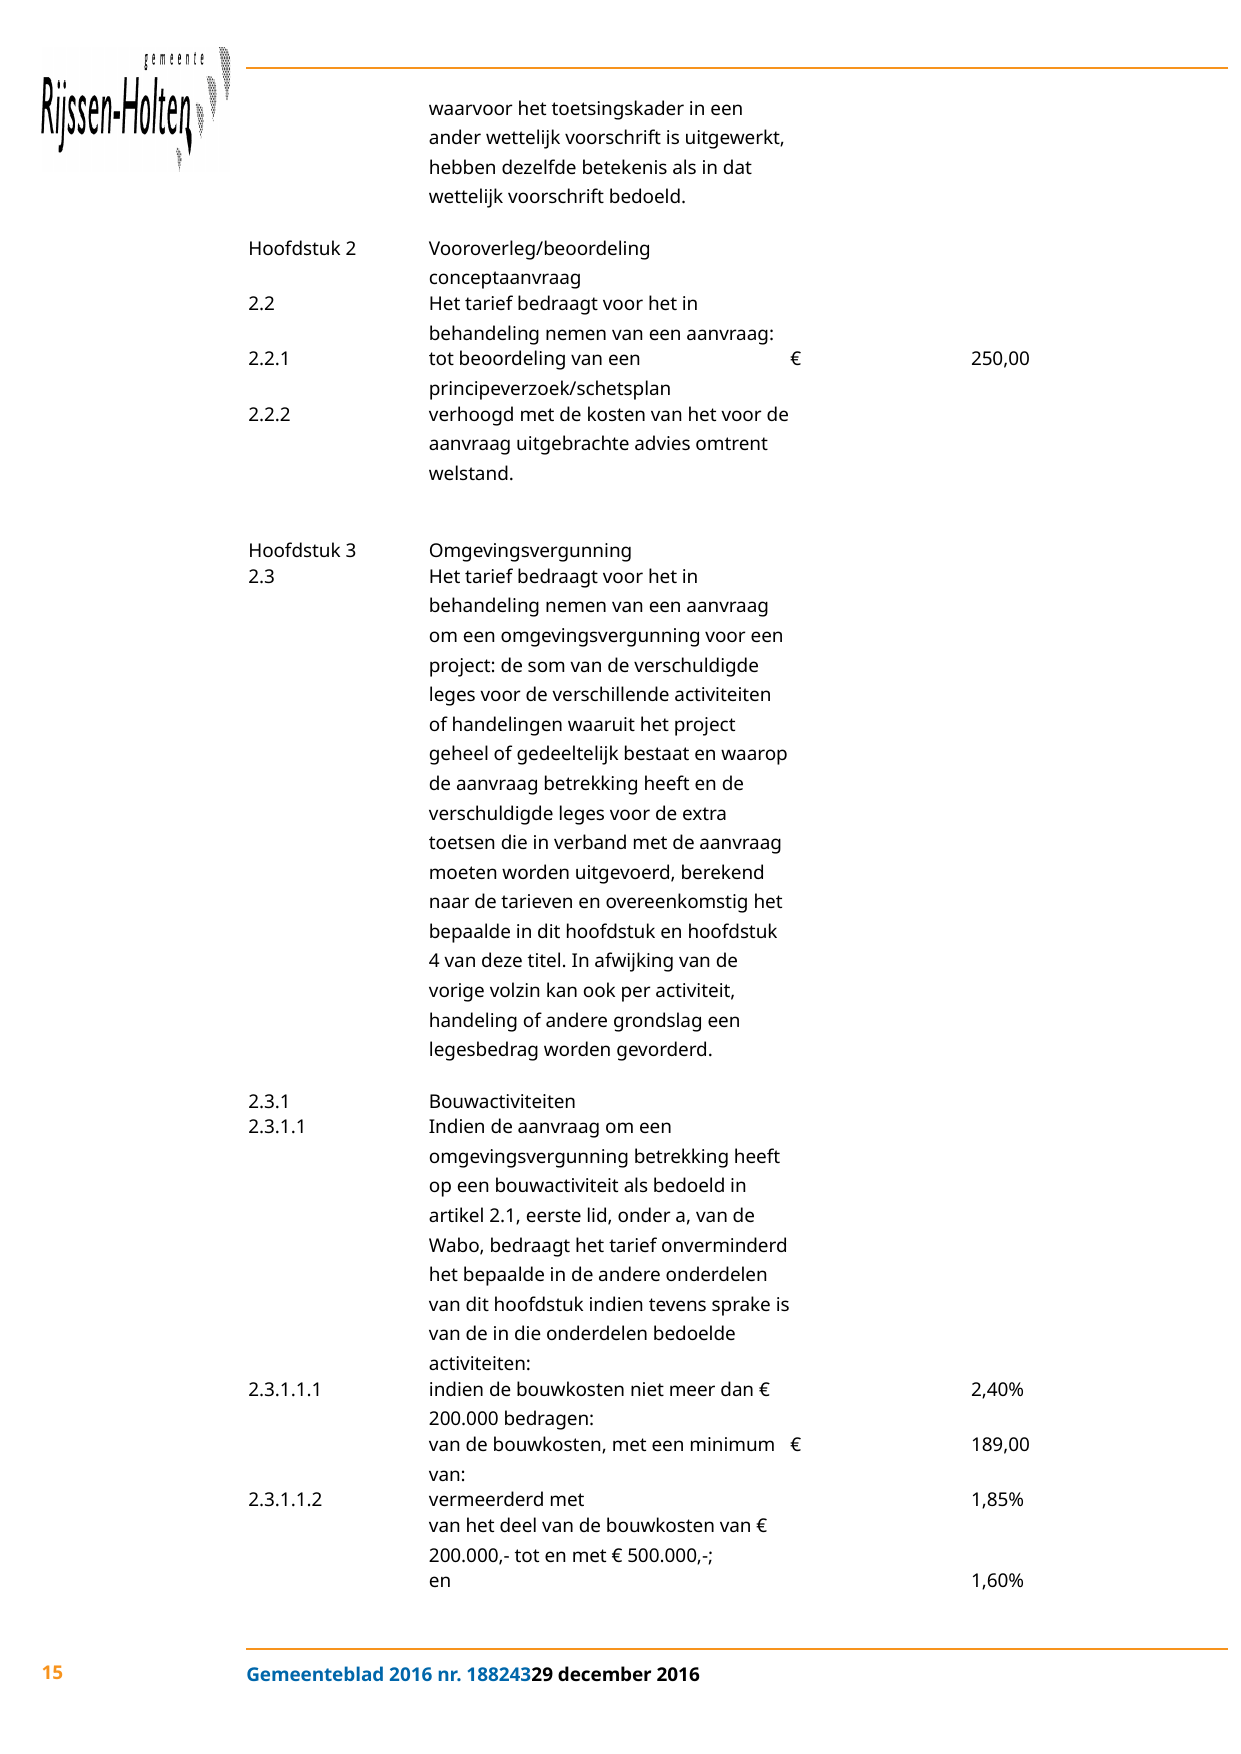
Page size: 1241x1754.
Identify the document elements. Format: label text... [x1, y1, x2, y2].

table_cell 2,40% [971, 1376, 1152, 1431]
picture [41, 47, 231, 172]
table_cell 2.2.2 [248, 401, 429, 486]
table_cell Omgevingsvergunning [429, 537, 790, 563]
table_cell € [790, 1431, 971, 1487]
table_cell tot beoordeling van een principeverzoek/schetsplan [429, 346, 790, 401]
table_cell Bouwactiviteiten [429, 1088, 790, 1113]
table_cell [248, 512, 429, 537]
table_cell 189,00 [971, 1431, 1152, 1487]
table_cell Indien de aanvraag om een omgevingsvergunning betrekking heeft op een bouwactiviteit als bedoeld in artikel 2.1, eerste lid, onder a, van de Wabo, bedraagt het tarief onverminderd het bepaalde in de andere onderdelen van dit hoofdstuk indien tevens sprake is van de in die onderdelen bedoelde activiteiten: [429, 1114, 790, 1376]
table_cell [429, 512, 790, 537]
table_cell 1,60% [971, 1568, 1152, 1593]
table_cell [790, 235, 971, 290]
table_cell [429, 1062, 790, 1088]
table_cell [790, 563, 971, 1062]
table_cell [971, 401, 1152, 486]
table_cell [790, 290, 971, 346]
table_cell en [429, 1568, 790, 1593]
table_cell van de bouwkosten, met een minimum van: [429, 1431, 790, 1487]
table_cell [971, 290, 1152, 346]
table_cell 2.3.1.1.1 [248, 1376, 429, 1431]
table_cell Hoofdstuk 3 [248, 537, 429, 563]
table_cell 2.3 [248, 563, 429, 1062]
table_cell [248, 1062, 429, 1088]
table_cell [248, 95, 429, 209]
table_cell 250,00 [971, 346, 1152, 401]
table_cell [429, 209, 790, 235]
table_cell [790, 1376, 971, 1431]
table_cell [790, 1062, 971, 1088]
table_cell [790, 1512, 971, 1568]
table_cell 2.3.1.1 [248, 1114, 429, 1376]
table_cell [971, 1512, 1152, 1568]
table_cell 2.3.1.1.2 [248, 1487, 429, 1512]
table_cell [971, 1062, 1152, 1088]
table_cell 2.2 [248, 290, 429, 346]
table_cell Het tarief bedraagt voor het in behandeling nemen van een aanvraag om een omgevingsvergunning voor een project: de som van de verschuldigde leges voor de verschillende activiteiten of handelingen waaruit het project geheel of gedeeltelijk bestaat en waarop de aanvraag betrekking heeft en de verschuldigde leges voor de extra toetsen die in verband met de aanvraag moeten worden uitgevoerd, berekend naar de tarieven en overeenkomstig het bepaalde in dit hoofdstuk en hoofdstuk 4 van deze titel. In afwijking van de vorige volzin kan ook per activiteit, handeling of andere grondslag een legesbedrag worden gevorderd. [429, 563, 790, 1062]
table_cell van het deel van de bouwkosten van € 200.000,- tot en met € 500.000,-; [429, 1512, 790, 1568]
table_cell [248, 1568, 429, 1593]
table_cell [971, 1114, 1152, 1376]
table_cell [971, 235, 1152, 290]
table_cell [790, 486, 971, 512]
table_cell 1,85% [971, 1487, 1152, 1512]
table_cell [790, 209, 971, 235]
table_cell waarvoor het toetsingskader in een ander wettelijk voorschrift is uitgewerkt, hebben dezelfde betekenis als in dat wettelijk voorschrift bedoeld. [429, 95, 790, 209]
table_cell [790, 1114, 971, 1376]
table_cell verhoogd met de kosten van het voor de aanvraag uitgebrachte advies omtrent welstand. [429, 401, 790, 486]
table_cell [790, 401, 971, 486]
table_cell € [790, 346, 971, 401]
table_cell [248, 209, 429, 235]
table_cell [971, 486, 1152, 512]
table_cell [971, 512, 1152, 537]
table_cell [790, 1088, 971, 1113]
table_cell vermeerderd met [429, 1487, 790, 1512]
table_cell [971, 537, 1152, 563]
table_cell 2.3.1 [248, 1088, 429, 1113]
table_cell [790, 1487, 971, 1512]
table_cell indien de bouwkosten niet meer dan € 200.000 bedragen: [429, 1376, 790, 1431]
table_cell [971, 209, 1152, 235]
table_cell Hoofdstuk 2 [248, 235, 429, 290]
table_cell [971, 1088, 1152, 1113]
table_cell [971, 563, 1152, 1062]
table_cell [790, 512, 971, 537]
table_cell [790, 1568, 971, 1593]
table_cell Het tarief bedraagt voor het in behandeling nemen van een aanvraag: [429, 290, 790, 346]
table_cell [790, 537, 971, 563]
table_cell [248, 1512, 429, 1568]
table_cell Vooroverleg/beoordeling conceptaanvraag [429, 235, 790, 290]
table_cell 2.2.1 [248, 346, 429, 401]
table_cell [971, 95, 1152, 209]
table_cell [248, 1431, 429, 1487]
table_cell [790, 95, 971, 209]
table_cell [248, 486, 429, 512]
table_cell [429, 486, 790, 512]
